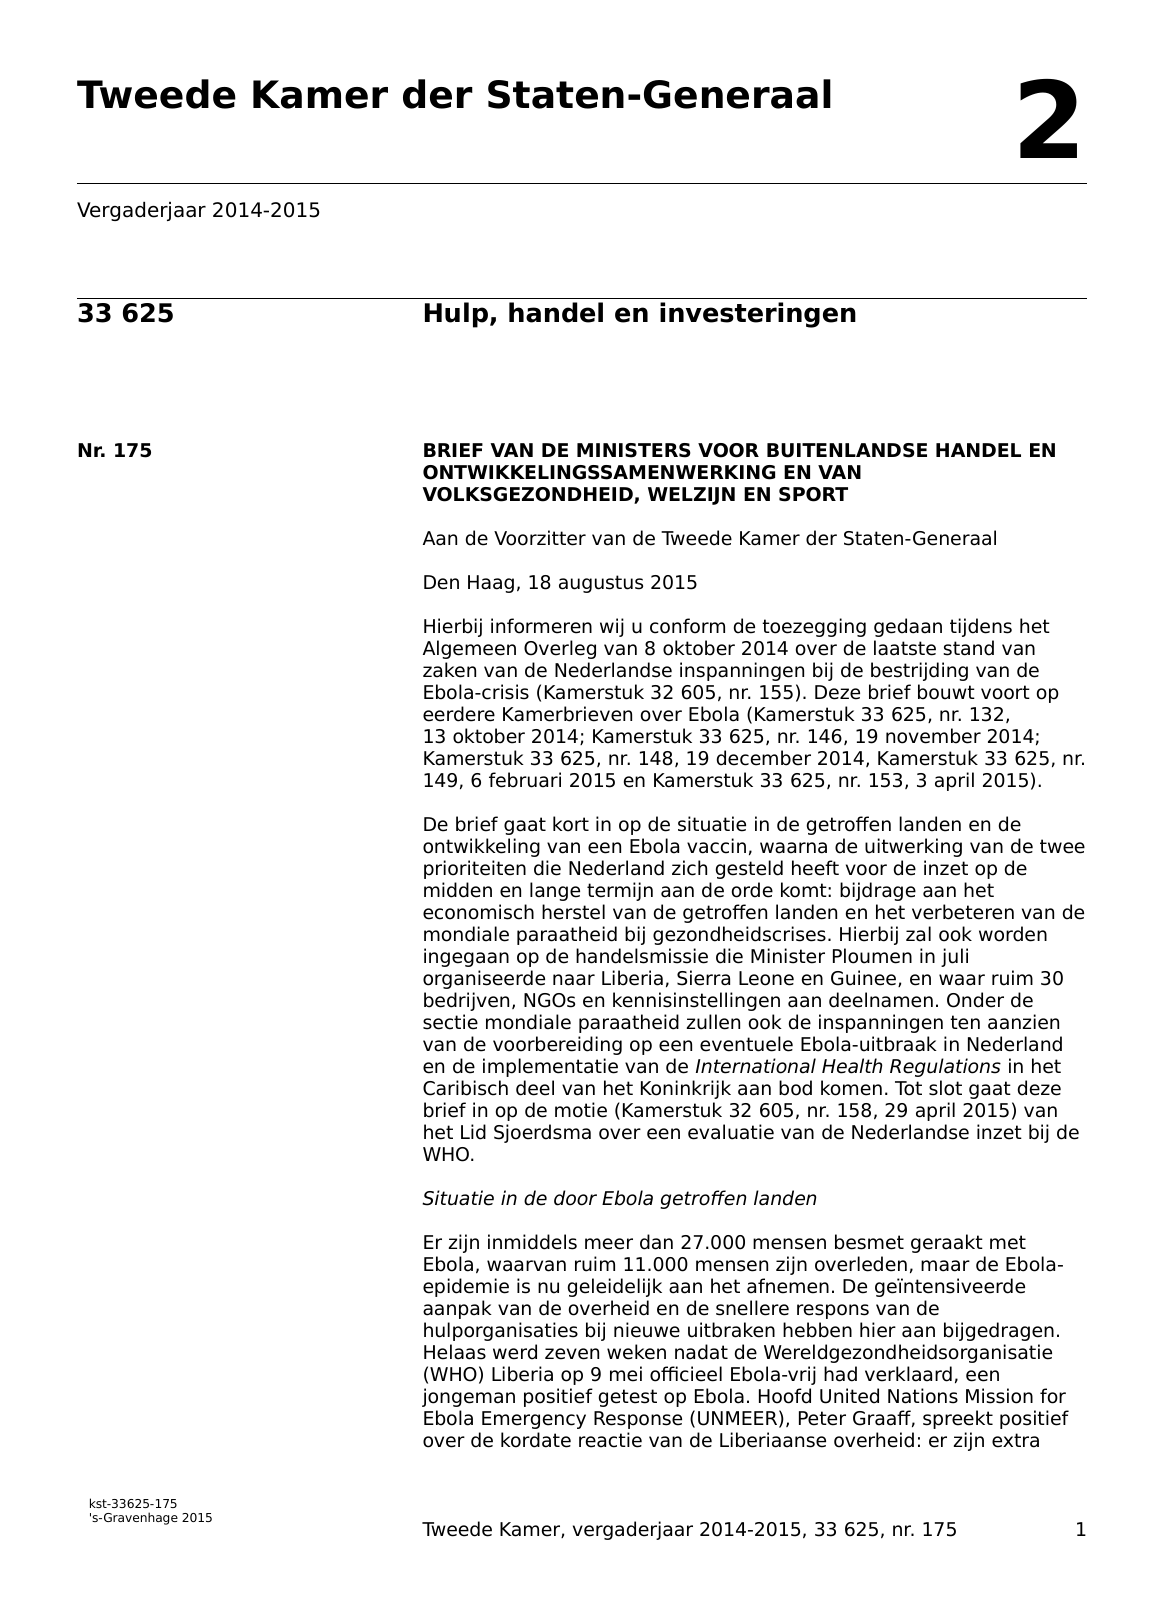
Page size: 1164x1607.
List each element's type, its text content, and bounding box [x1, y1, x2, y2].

text Aan de Voorzitter van de Tweede Kamer der Staten-Generaal [422, 528, 1087, 550]
text Den Haag, 18 augustus 2015 [422, 572, 1087, 594]
text Er zijn inmiddels meer dan 27.000 mensen besmet geraakt met Ebola, waarvan ruim 11.000 mensen zijn overleden, maar de Ebola-epidemie is nu geleidelijk aan het afnemen. De geïntensiveerde aanpak van de overheid en de snellere respons van de hulporganisaties bij nieuwe uitbraken hebben hier aan bijgedragen. Helaas werd zeven weken nadat de Wereldgezondheidsorganisatie (WHO) Liberia op 9 mei officieel Ebola-vrij had verklaard, een jongeman positief getest op Ebola. Hoofd United Nations Mission for Ebola Emergency Response (UNMEER), Peter Graaff, spreekt positief over de kordate reactie van de Liberiaanse overheid: er zijn extra [422, 1232, 1087, 1452]
text Hierbij informeren wij u conform de toezegging gedaan tijdens het Algemeen Overleg van 8 oktober 2014 over de laatste stand van zaken van de Nederlandse inspanningen bij de bestrijding van de Ebola-crisis (Kamerstuk 32 605, nr. 155). Deze brief bouwt voort op eerdere Kamerbrieven over Ebola (Kamerstuk 33 625, nr. 132, 13 oktober 2014; Kamerstuk 33 625, nr. 146, 19 november 2014; Kamerstuk 33 625, nr. 148, 19 december 2014, Kamerstuk 33 625, nr. 149, 6 februari 2015 en Kamerstuk 33 625, nr. 153, 3 april 2015). [422, 616, 1087, 792]
text kst-33625-175 [88, 1497, 323, 1511]
subtitle Situatie in de door Ebola getroffen landen [422, 1188, 1087, 1210]
text De brief gaat kort in op de situatie in de getroffen landen en de ontwikkeling van een Ebola vaccin, waarna de uitwerking van de twee prioriteiten die Nederland zich gesteld heeft voor de inzet op de midden en lange termijn aan de orde komt: bijdrage aan het economisch herstel van de getroffen landen en het verbeteren van de mondiale paraatheid bij gezondheidscrises. Hierbij zal ook worden ingegaan op de handelsmissie die Minister Ploumen in juli organiseerde naar Liberia, Sierra Leone en Guinee, en waar ruim 30 bedrijven, NGOs en kennisinstellingen aan deelnamen. Onder de sectie mondiale paraatheid zullen ook de inspanningen ten aanzien van de voorbereiding op een eventuele Ebola-uitbraak in Nederland en de implementatie van de International Health Regulations in het Caribisch deel van het Koninkrijk aan bod komen. Tot slot gaat deze brief in op de motie (Kamerstuk 32 605, nr. 158, 29 april 2015) van het Lid Sjoerdsma over een evaluatie van de Nederlandse inzet bij de WHO. [422, 814, 1087, 1166]
table_header 2 [886, 59, 1087, 183]
subtitle 33 625 Hulp, handel en investeringen [77, 299, 1087, 329]
table_cell Vergaderjaar 2014-2015 [77, 184, 1087, 298]
text 's-Gravenhage 2015 [88, 1511, 323, 1525]
subtitle Nr. 175 BRIEF VAN DE MINISTERS VOOR BUITENLANDSE HANDEL EN ONTWIKKELINGSSAMENWERKING EN VAN VOLKSGEZONDHEID, WELZIJN EN SPORT [77, 440, 1087, 506]
table_header Tweede Kamer der Staten-Generaal [77, 59, 886, 183]
